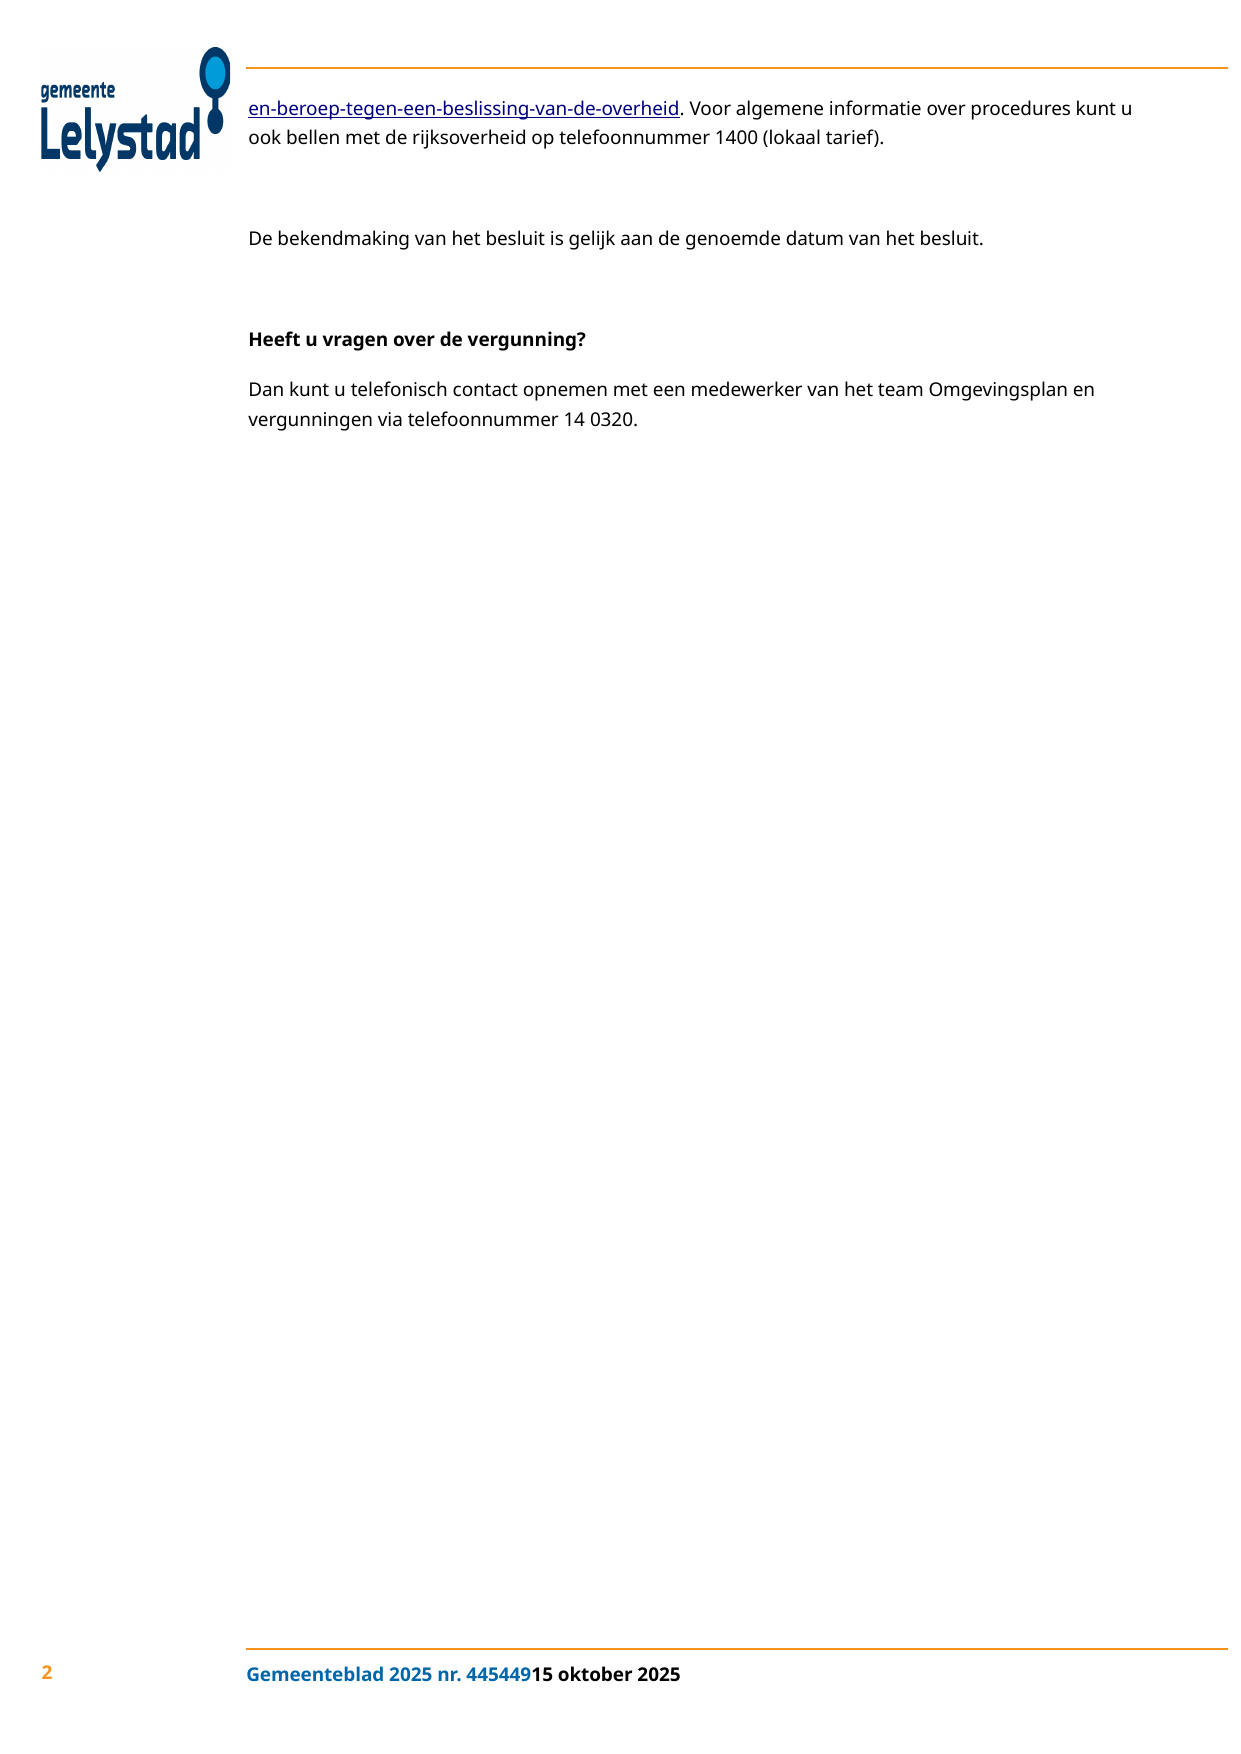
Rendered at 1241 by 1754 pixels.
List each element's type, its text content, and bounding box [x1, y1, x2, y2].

text Heeft u vragen over de vergunning? [248, 326, 1152, 352]
text en-beroep-tegen-een-beslissing-van-de-overheid. Voor algemene informatie over procedures kunt u ook bellen met de rijksoverheid op telefoonnummer 1400 (lokaal tarief). [248, 95, 1152, 150]
text De bekendmaking van het besluit is gelijk aan de genoemde datum van het besluit. [248, 225, 1152, 251]
picture [41, 47, 231, 172]
text Dan kunt u telefonisch contact opnemen met een medewerker van het team Omgevingsplan en vergunningen via telefoonnummer 14 0320. [248, 376, 1152, 432]
